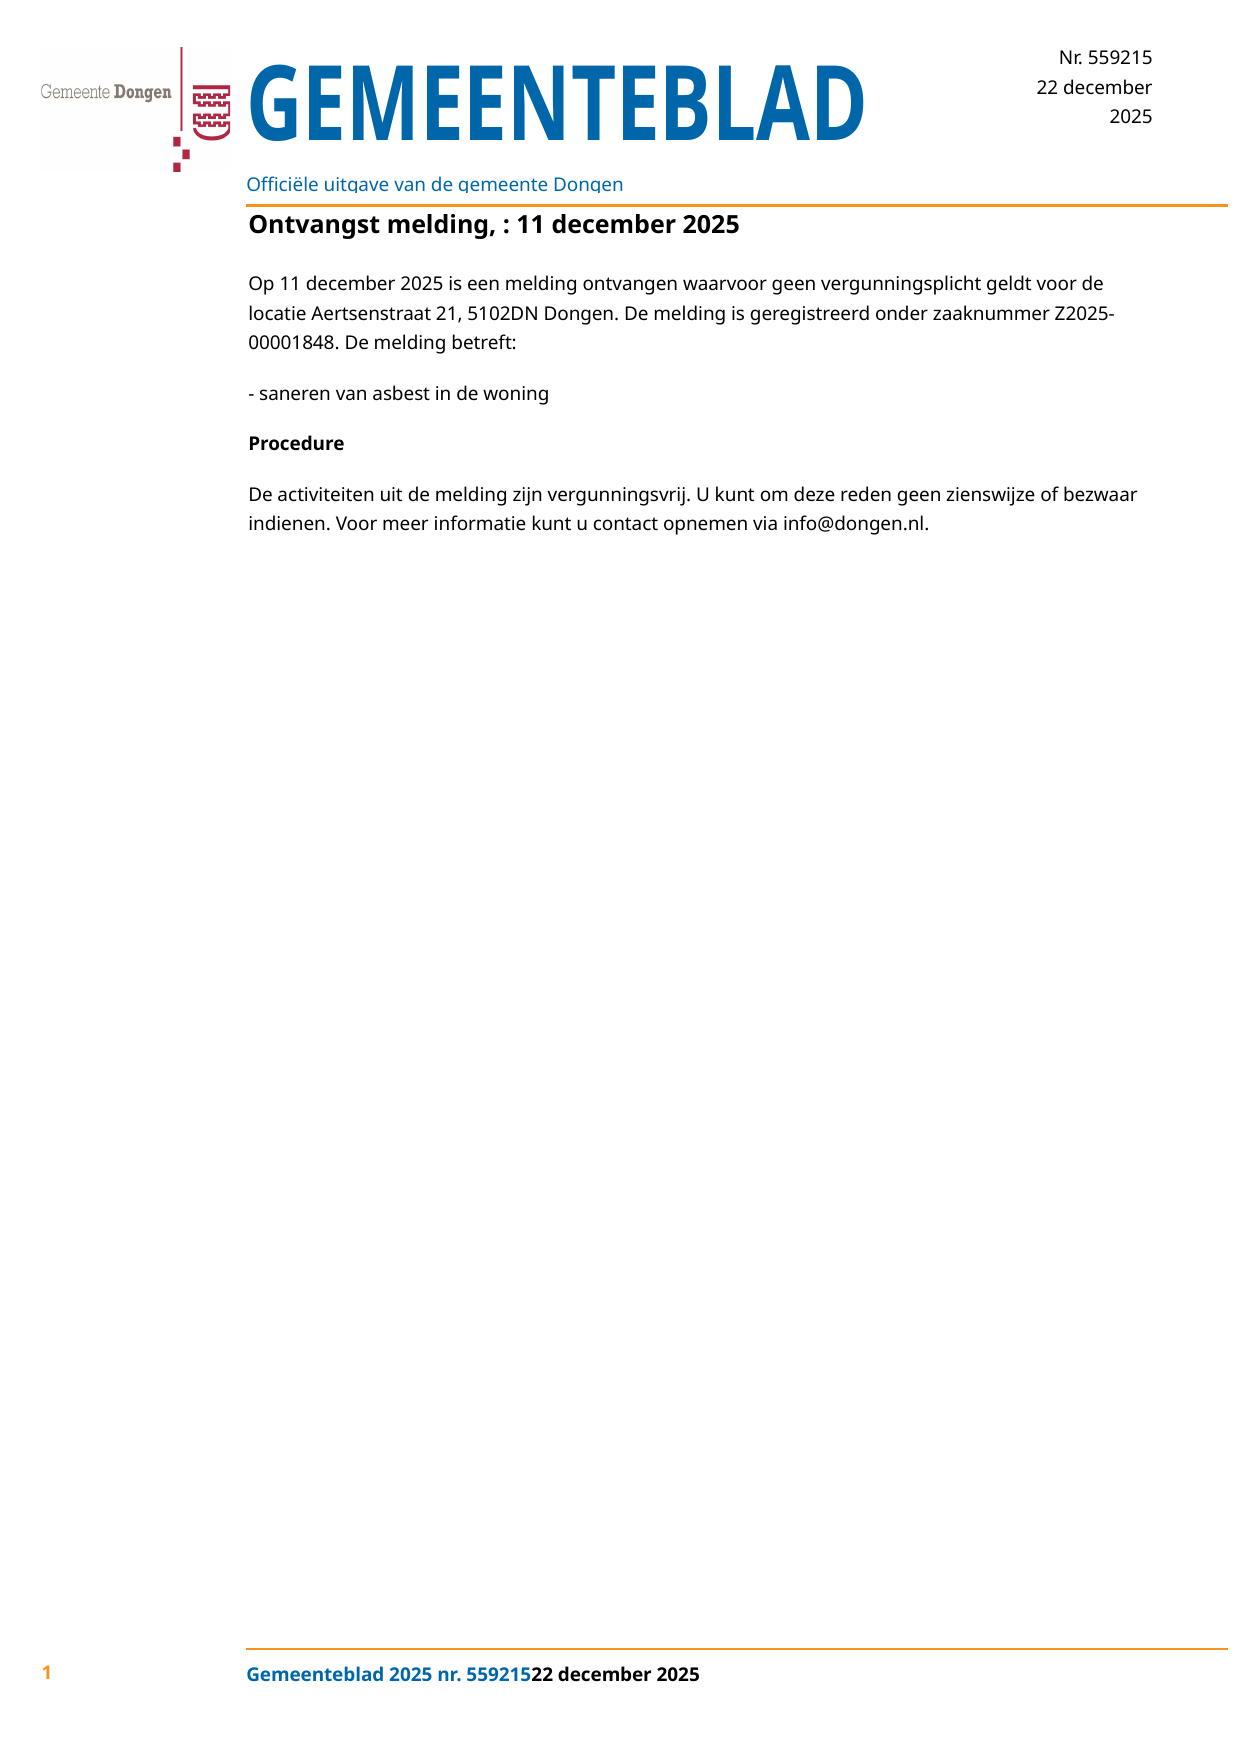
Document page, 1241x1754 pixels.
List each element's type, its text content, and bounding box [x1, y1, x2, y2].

text Procedure [248, 430, 1152, 456]
text - saneren van asbest in de woning [248, 380, 1152, 406]
text Op 11 december 2025 is een melding ontvangen waarvoor geen vergunningsplicht geldt voor de locatie Aertsenstraat 21, 5102DN Dongen. De melding is geregistreerd onder zaaknummer Z2025-00001848. De melding betreft: [248, 270, 1152, 355]
text Ontvangst melding, : 11 december 2025 [248, 207, 1152, 241]
text De activiteiten uit de melding zijn vergunningsvrij. U kunt om deze reden geen zienswijze of bezwaar indienen. Voor meer informatie kunt u contact opnemen via info@dongen.nl. [248, 481, 1152, 536]
picture [41, 47, 231, 172]
